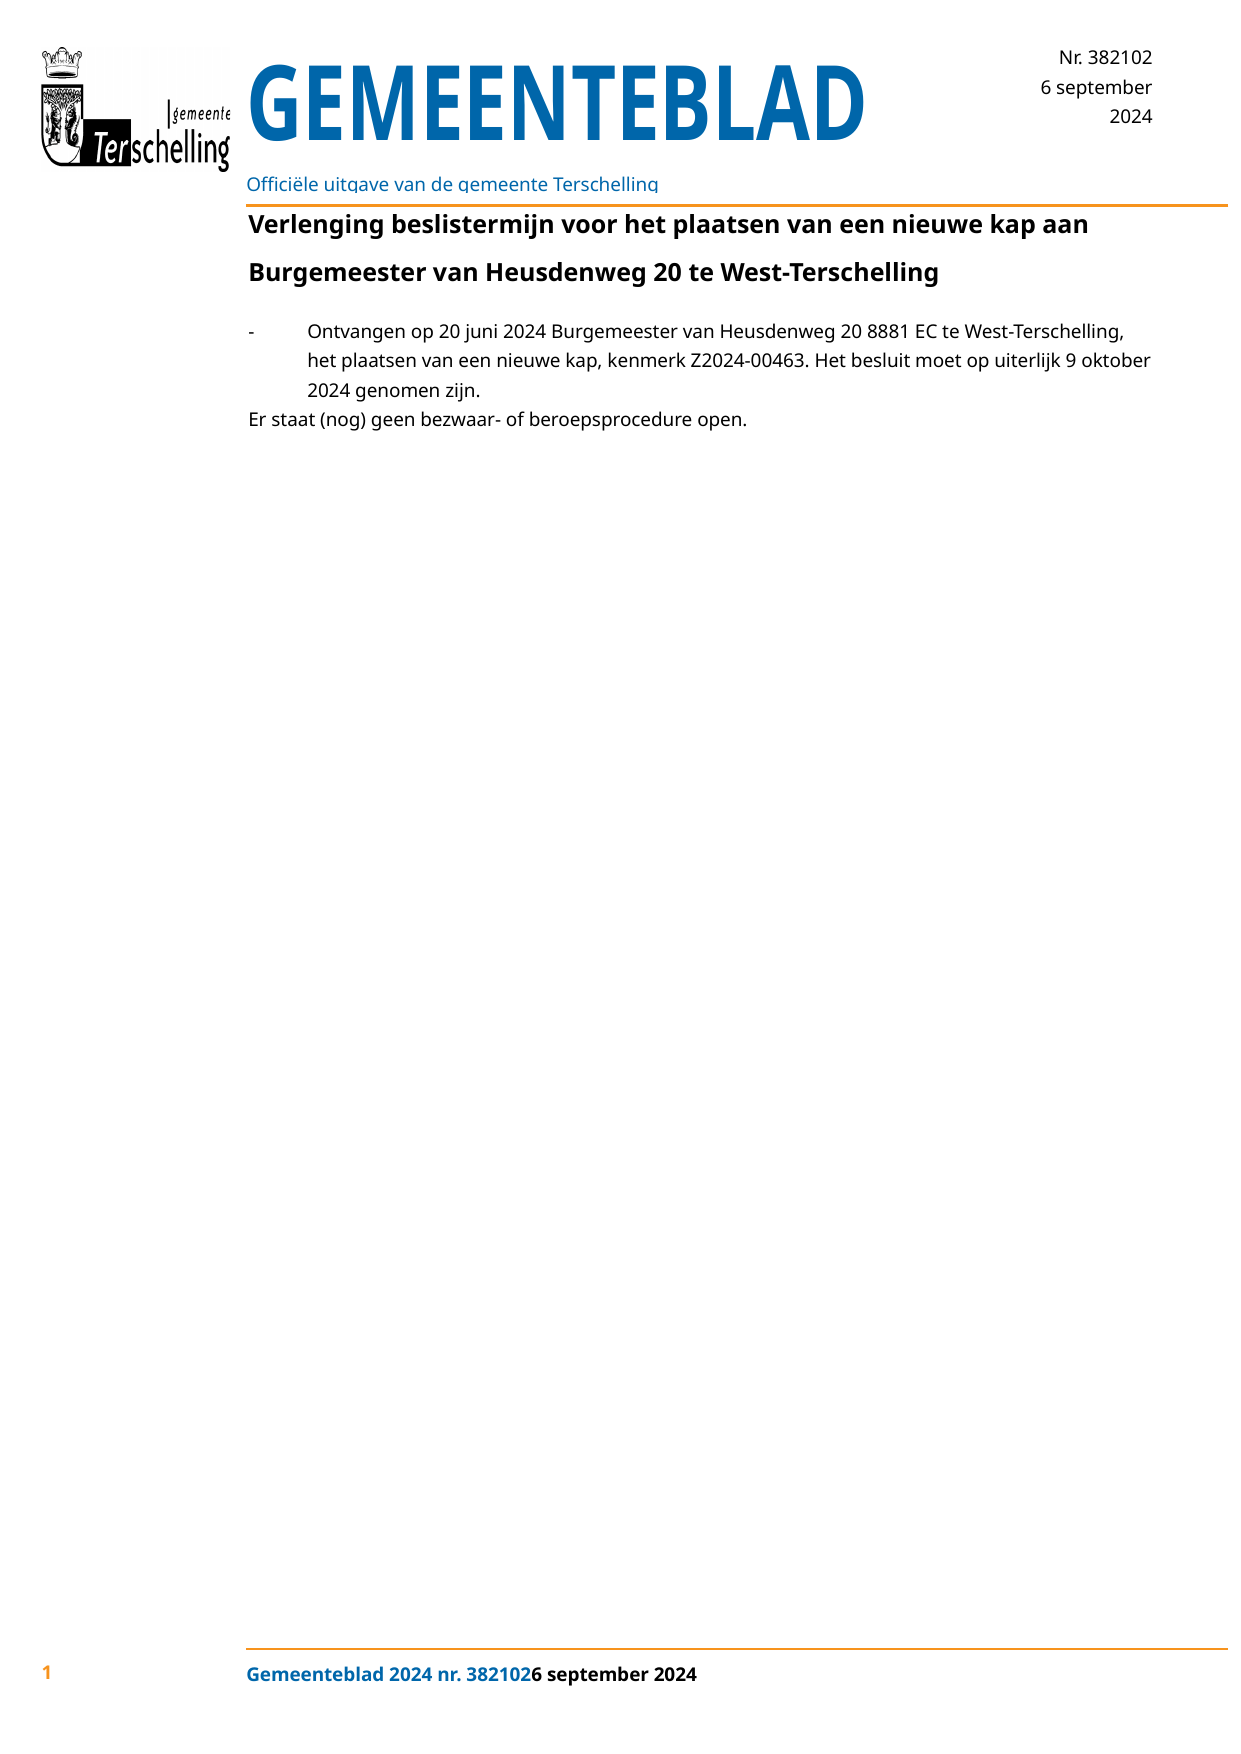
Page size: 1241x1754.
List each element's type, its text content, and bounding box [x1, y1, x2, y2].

text Verlenging beslistermijn voor het plaatsen van een nieuwe kap aan Burgemeester van Heusdenweg 20 te West-Terschelling [248, 207, 1152, 288]
text Er staat (nog) geen bezwaar- of beroepsprocedure open. [248, 407, 1152, 432]
list Ontvangen op 20 juni 2024 Burgemeester van Heusdenweg 20 8881 EC te West-Terschelling, het plaatsen van een nieuwe kap, kenmerk Z2024-00463. Het besluit moet op uiterlijk 9 oktober 2024 genomen zijn. [248, 318, 1152, 403]
picture [41, 47, 231, 172]
